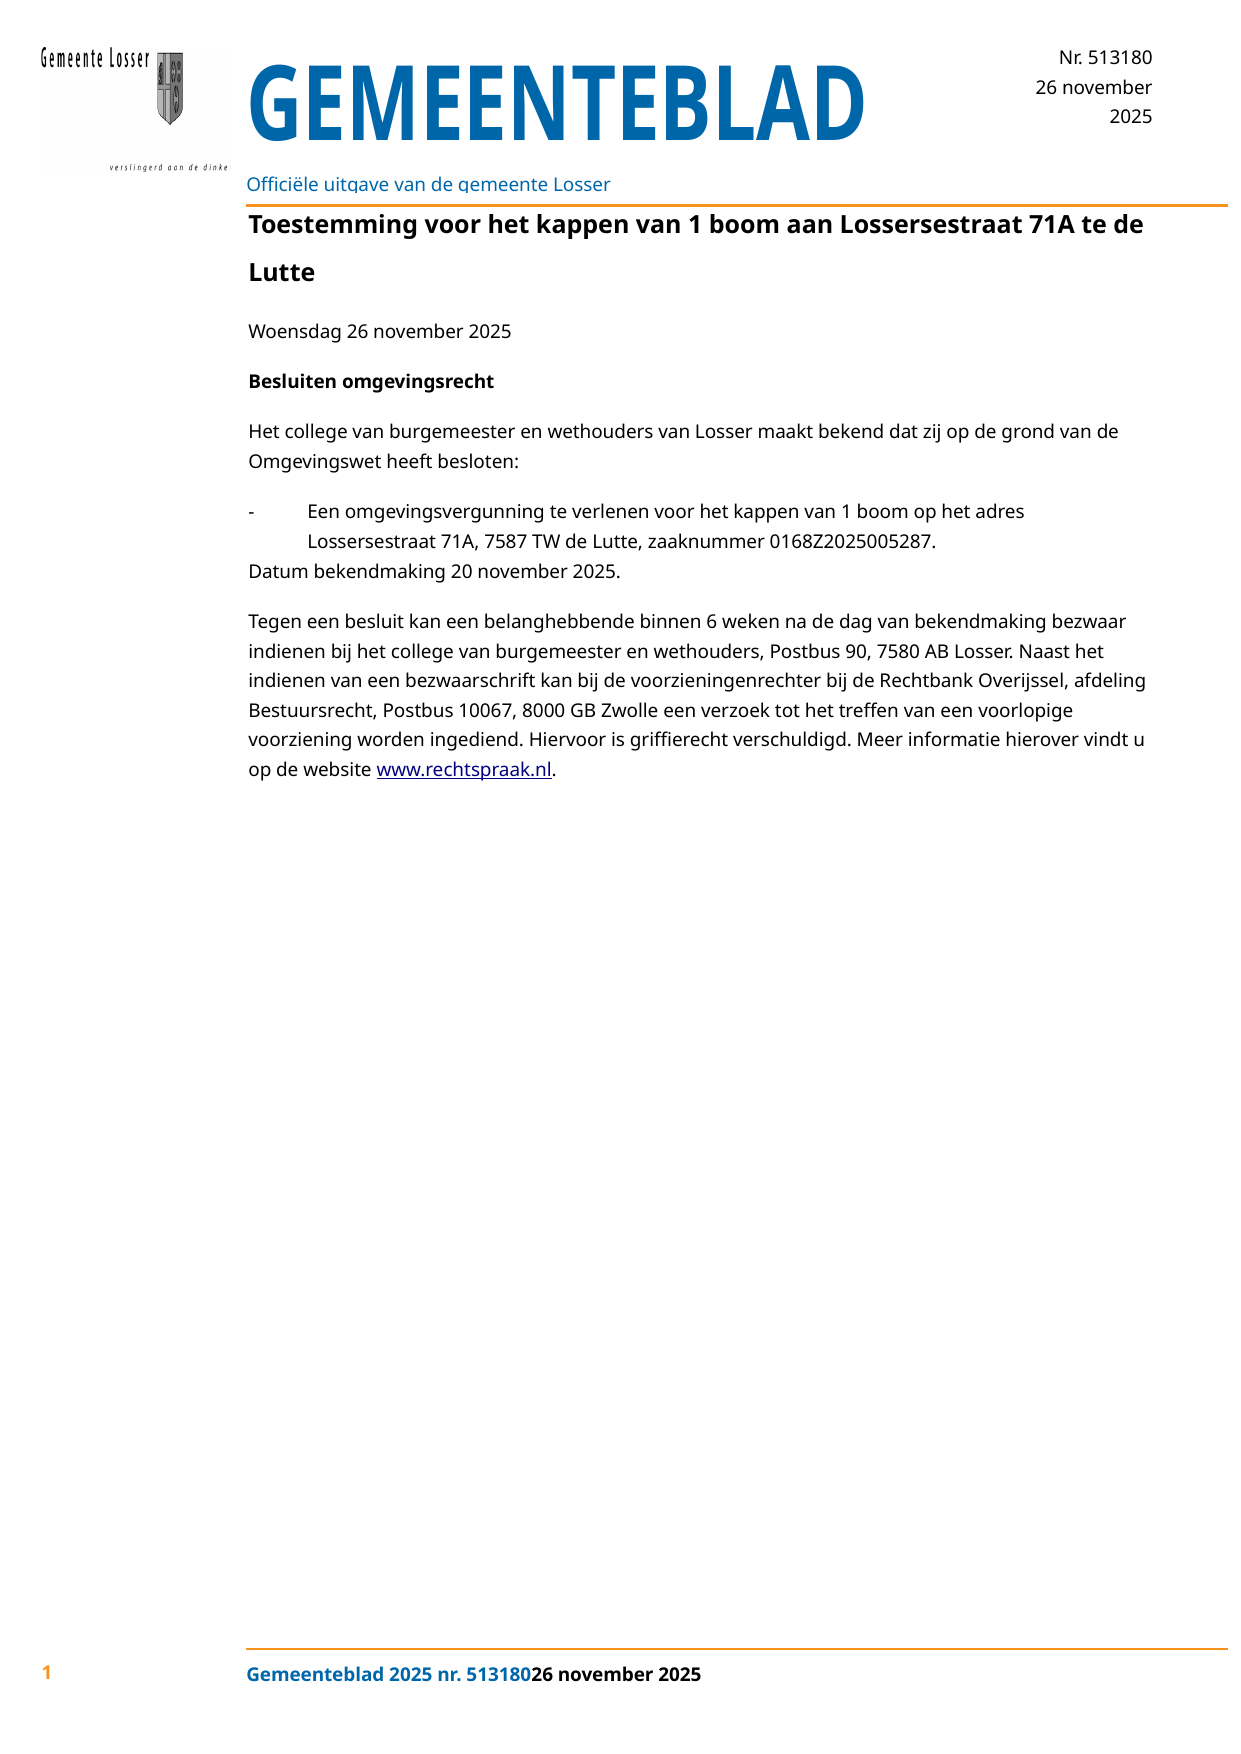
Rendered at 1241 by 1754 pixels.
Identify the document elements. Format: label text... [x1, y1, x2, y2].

text Toestemming voor het kappen van 1 boom aan Lossersestraat 71A te de Lutte [248, 207, 1152, 288]
list Een omgevingsvergunning te verlenen voor het kappen van 1 boom op het adres Lossersestraat 71A, 7587 TW de Lutte, zaaknummer 0168Z2025005287. [248, 499, 1152, 554]
text Datum bekendmaking 20 november 2025. [248, 558, 1152, 584]
text Besluiten omgevingsrecht [248, 368, 1152, 394]
text Woensdag 26 november 2025 [248, 318, 1152, 344]
text Het college van burgemeester en wethouders van Losser maakt bekend dat zij op de grond van de Omgevingswet heeft besloten: [248, 419, 1152, 474]
text Tegen een besluit kan een belanghebbende binnen 6 weken na de dag van bekendmaking bezwaar indienen bij het college van burgemeester en wethouders, Postbus 90, 7580 AB Losser. Naast het indienen van een bezwaarschrift kan bij de voorzieningenrechter bij de Rechtbank Overijssel, afdeling Bestuursrecht, Postbus 10067, 8000 GB Zwolle een verzoek tot het treffen van een voorlopige voorziening worden ingediend. Hiervoor is griffierecht verschuldigd. Meer informatie hierover vindt u op de website www.rechtspraak.nl. [248, 608, 1152, 782]
picture [41, 47, 231, 172]
